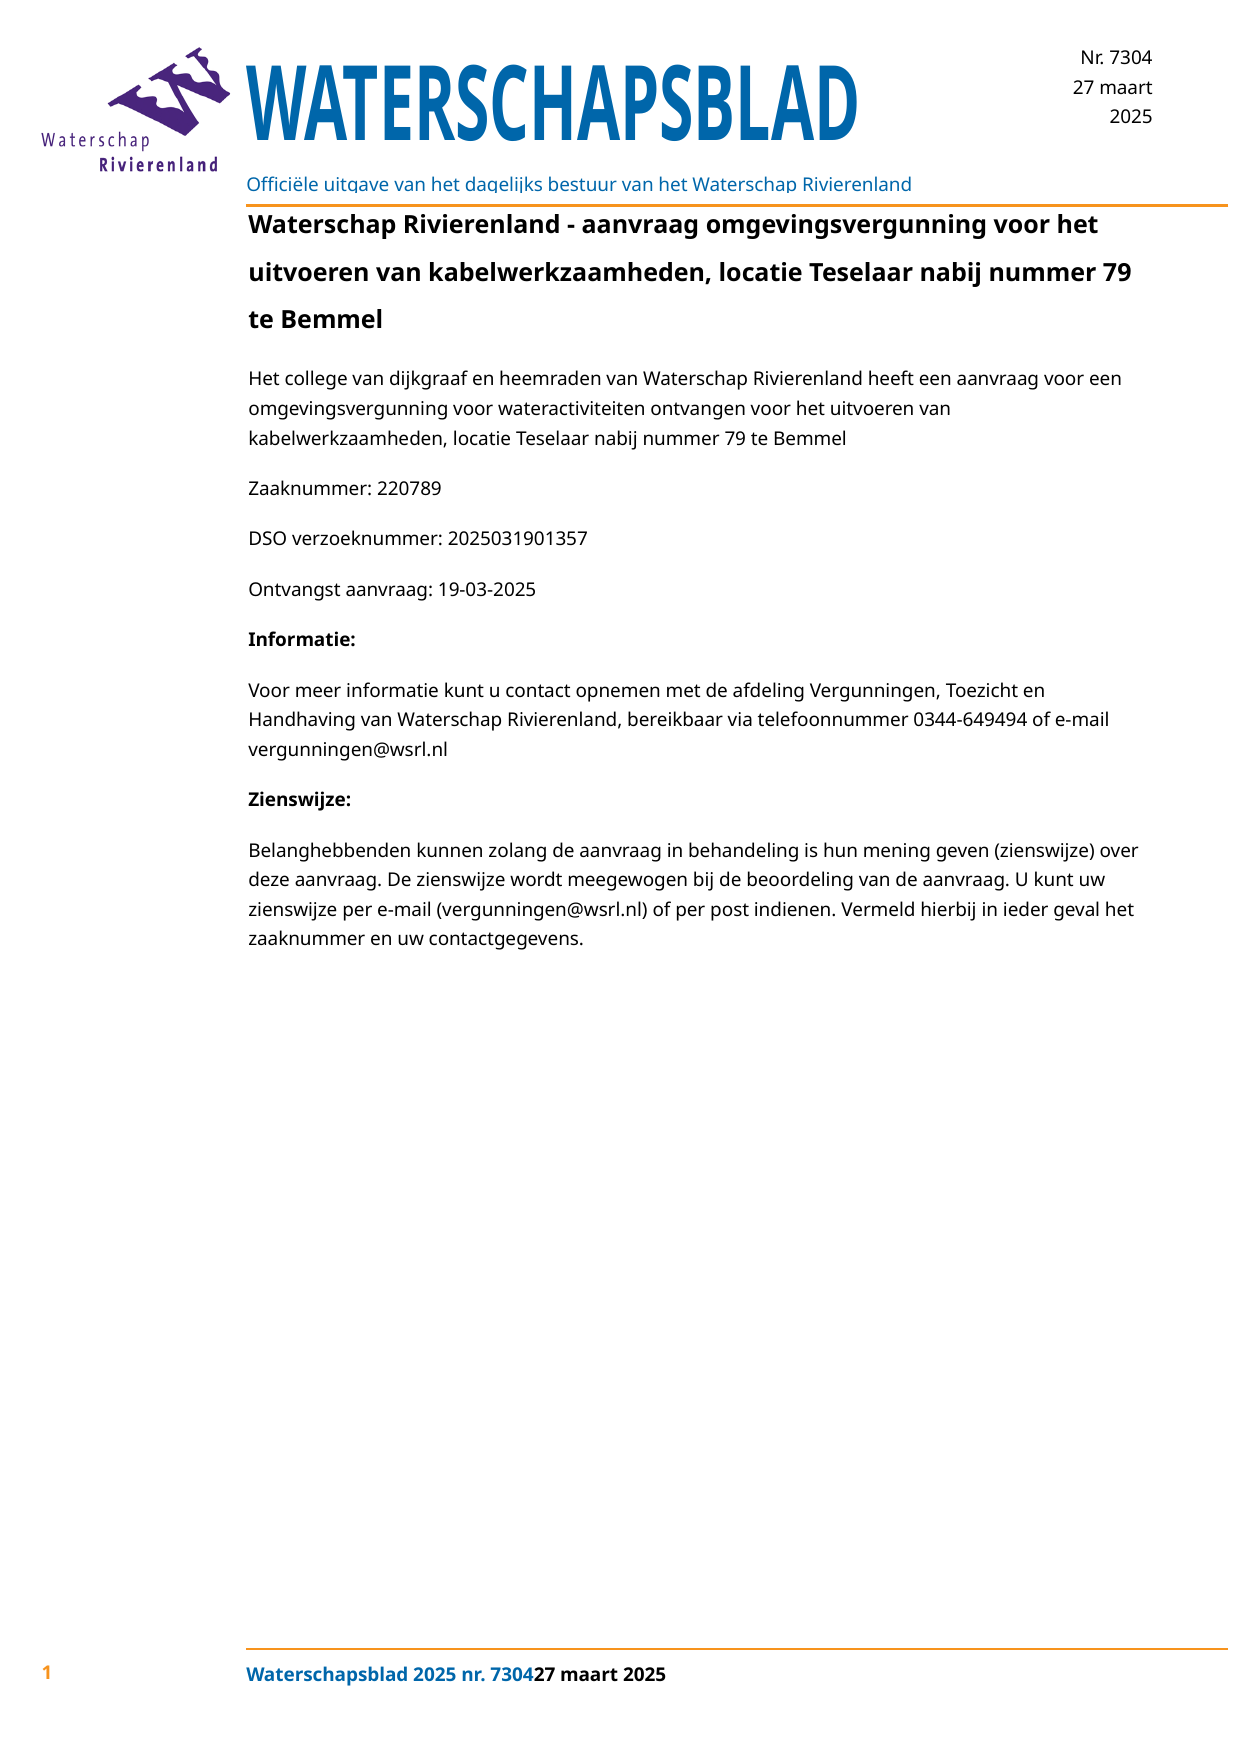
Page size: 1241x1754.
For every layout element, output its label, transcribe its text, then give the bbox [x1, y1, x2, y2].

text Het college van dijkgraaf en heemraden van Waterschap Rivierenland heeft een aanvraag voor een omgevingsvergunning voor wateractiviteiten ontvangen voor het uitvoeren van kabelwerkzaamheden, locatie Teselaar nabij nummer 79 te Bemmel [248, 366, 1152, 450]
text Voor meer informatie kunt u contact opnemen met de afdeling Vergunningen, Toezicht en Handhaving van Waterschap Rivierenland, bereikbaar via telefoonnummer 0344-649494 of e-mail vergunningen@wsrl.nl [248, 677, 1152, 762]
text DSO verzoeknummer: 2025031901357 [248, 526, 1152, 551]
text Zienswijze: [248, 786, 1152, 812]
text Belanghebbenden kunnen zolang de aanvraag in behandeling is hun mening geven (zienswijze) over deze aanvraag. De zienswijze wordt meegewogen bij de beoordeling van de aanvraag. U kunt uw zienswijze per e-mail (vergunningen@wsrl.nl) of per post indienen. Vermeld hierbij in ieder geval het zaaknummer en uw contactgegevens. [248, 837, 1152, 951]
text Informatie: [248, 626, 1152, 652]
text Waterschap Rivierenland - aanvraag omgevingsvergunning voor het uitvoeren van kabelwerkzaamheden, locatie Teselaar nabij nummer 79 te Bemmel [248, 207, 1152, 336]
text Ontvangst aanvraag: 19-03-2025 [248, 576, 1152, 602]
text Zaaknummer: 220789 [248, 475, 1152, 501]
picture [41, 47, 231, 172]
